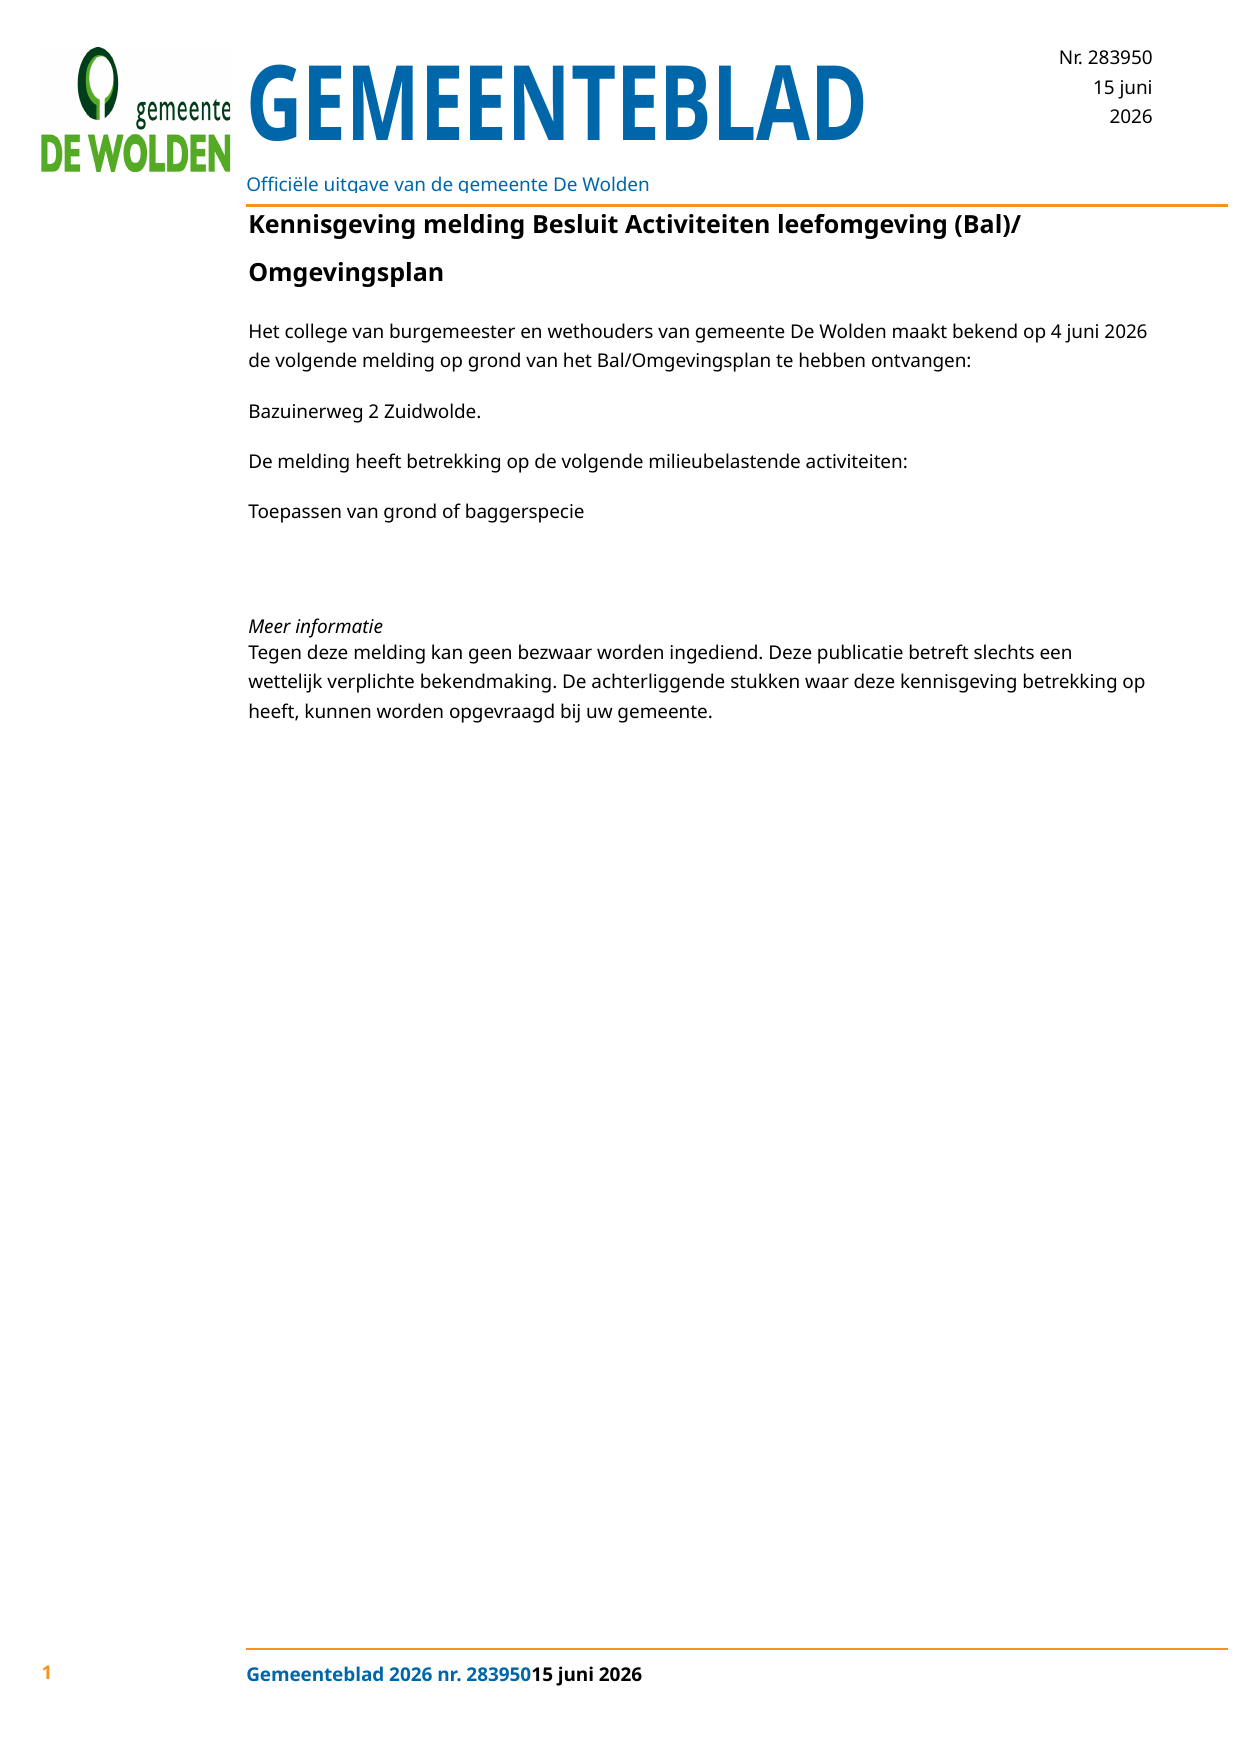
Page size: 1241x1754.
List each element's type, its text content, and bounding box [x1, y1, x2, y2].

text Bazuinerweg 2 Zuidwolde. [248, 398, 1152, 424]
text Tegen deze melding kan geen bezwaar worden ingediend. Deze publicatie betreft slechts een wettelijk verplichte bekendmaking. De achterliggende stukken waar deze kennisgeving betrekking op heeft, kunnen worden opgevraagd bij uw gemeente. [248, 639, 1152, 724]
text Meer informatie [248, 613, 1152, 639]
text Kennisgeving melding Besluit Activiteiten leefomgeving (Bal)/ Omgevingsplan [248, 207, 1152, 288]
text Toepassen van grond of baggerspecie [248, 499, 1152, 524]
text De melding heeft betrekking op de volgende milieubelastende activiteiten: [248, 448, 1152, 474]
text Het college van burgemeester en wethouders van gemeente De Wolden maakt bekend op 4 juni 2026 de volgende melding op grond van het Bal/Omgevingsplan te hebben ontvangen: [248, 318, 1152, 373]
picture [41, 47, 231, 172]
